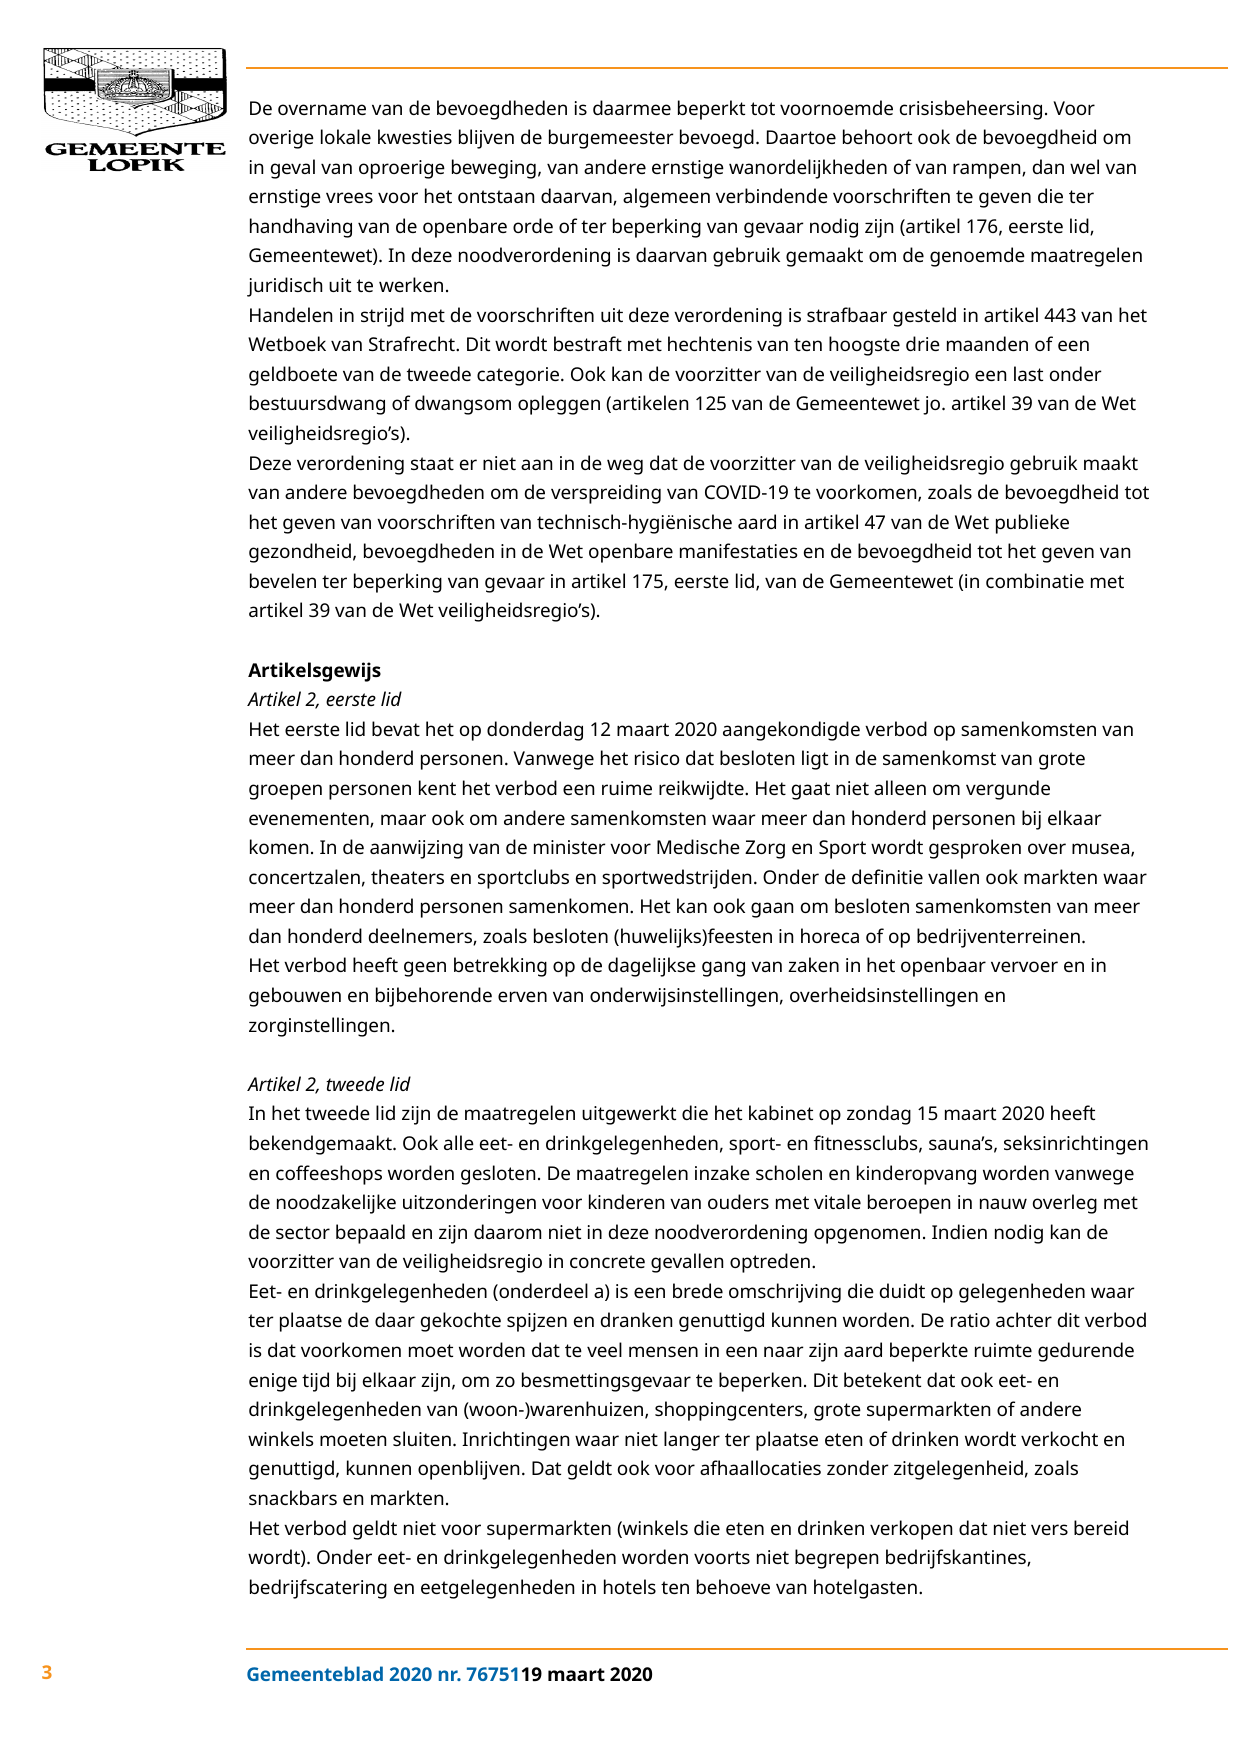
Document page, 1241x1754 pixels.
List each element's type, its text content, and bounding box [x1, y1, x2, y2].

text Het verbod heeft geen betrekking op de dagelijkse gang van zaken in het openbaar vervoer en in gebouwen en bijbehorende erven van onderwijsinstellingen, overheidsinstellingen en zorginstellingen. [248, 953, 1152, 1038]
text In het tweede lid zijn de maatregelen uitgewerkt die het kabinet op zondag 15 maart 2020 heeft bekendgemaakt. Ook alle eet- en drinkgelegenheden, sport- en fitnessclubs, sauna’s, seksinrichtingen en coffeeshops worden gesloten. De maatregelen inzake scholen en kinderopvang worden vanwege de noodzakelijke uitzonderingen voor kinderen van ouders met vitale beroepen in nauw overleg met de sector bepaald en zijn daarom niet in deze noodverordening opgenomen. Indien nodig kan de voorzitter van de veiligheidsregio in concrete gevallen optreden. [248, 1101, 1152, 1274]
text Het verbod geldt niet voor supermarkten (winkels die eten en drinken verkopen dat niet vers bereid wordt). Onder eet- en drinkgelegenheden worden voorts niet begrepen bedrijfskantines, bedrijfscatering en eetgelegenheden in hotels ten behoeve van hotelgasten. [248, 1515, 1152, 1600]
text Artikel 2, eerste lid [248, 686, 1152, 712]
text Artikel 2, tweede lid [248, 1071, 1152, 1097]
text De overname van de bevoegdheden is daarmee beperkt tot voornoemde crisisbeheersing. Voor overige lokale kwesties blijven de burgemeester bevoegd. Daartoe behoort ook de bevoegdheid om in geval van oproerige beweging, van andere ernstige wanordelijkheden of van rampen, dan wel van ernstige vrees voor het ontstaan daarvan, algemeen verbindende voorschriften te geven die ter handhaving van de openbare orde of ter beperking van gevaar nodig zijn (artikel 176, eerste lid, Gemeentewet). In deze noodverordening is daarvan gebruik gemaakt om de genoemde maatregelen juridisch uit te werken. [248, 95, 1152, 298]
text Eet- en drinkgelegenheden (onderdeel a) is een brede omschrijving die duidt op gelegenheden waar ter plaatse de daar gekochte spijzen en dranken genuttigd kunnen worden. De ratio achter dit verbod is dat voorkomen moet worden dat te veel mensen in een naar zijn aard beperkte ruimte gedurende enige tijd bij elkaar zijn, om zo besmettingsgevaar te beperken. Dit betekent dat ook eet- en drinkgelegenheden van (woon-)warenhuizen, shoppingcenters, grote supermarkten of andere winkels moeten sluiten. Inrichtingen waar niet langer ter plaatse eten of drinken wordt verkocht en genuttigd, kunnen openblijven. Dat geldt ook voor afhaallocaties zonder zitgelegenheid, zoals snackbars en markten. [248, 1278, 1152, 1511]
text Deze verordening staat er niet aan in de weg dat de voorzitter van de veiligheidsregio gebruik maakt van andere bevoegdheden om de verspreiding van COVID-19 te voorkomen, zoals de bevoegdheid tot het geven van voorschriften van technisch-hygiënische aard in artikel 47 van de Wet publieke gezondheid, bevoegdheden in de Wet openbare manifestaties en de bevoegdheid tot het geven van bevelen ter beperking van gevaar in artikel 175, eerste lid, van de Gemeentewet (in combinatie met artikel 39 van de Wet veiligheidsregio’s). [248, 450, 1152, 623]
text Het eerste lid bevat het op donderdag 12 maart 2020 aangekondigde verbod op samenkomsten van meer dan honderd personen. Vanwege het risico dat besloten ligt in de samenkomst van grote groepen personen kent het verbod een ruime reikwijdte. Het gaat niet alleen om vergunde evenementen, maar ook om andere samenkomsten waar meer dan honderd personen bij elkaar komen. In de aanwijzing van de minister voor Medische Zorg en Sport wordt gesproken over musea, concertzalen, theaters en sportclubs en sportwedstrijden. Onder de definitie vallen ook markten waar meer dan honderd personen samenkomen. Het kan ook gaan om besloten samenkomsten van meer dan honderd deelnemers, zoals besloten (huwelijks)feesten in horeca of op bedrijventerreinen. [248, 716, 1152, 949]
text Handelen in strijd met de voorschriften uit deze verordening is strafbaar gesteld in artikel 443 van het Wetboek van Strafrecht. Dit wordt bestraft met hechtenis van ten hoogste drie maanden of een geldboete van de tweede categorie. Ook kan de voorzitter van de veiligheidsregio een last onder bestuursdwang of dwangsom opleggen (artikelen 125 van de Gemeentewet jo. artikel 39 van de Wet veiligheidsregio’s). [248, 302, 1152, 446]
picture [41, 47, 231, 172]
text Artikelsgewijs [248, 657, 1152, 683]
